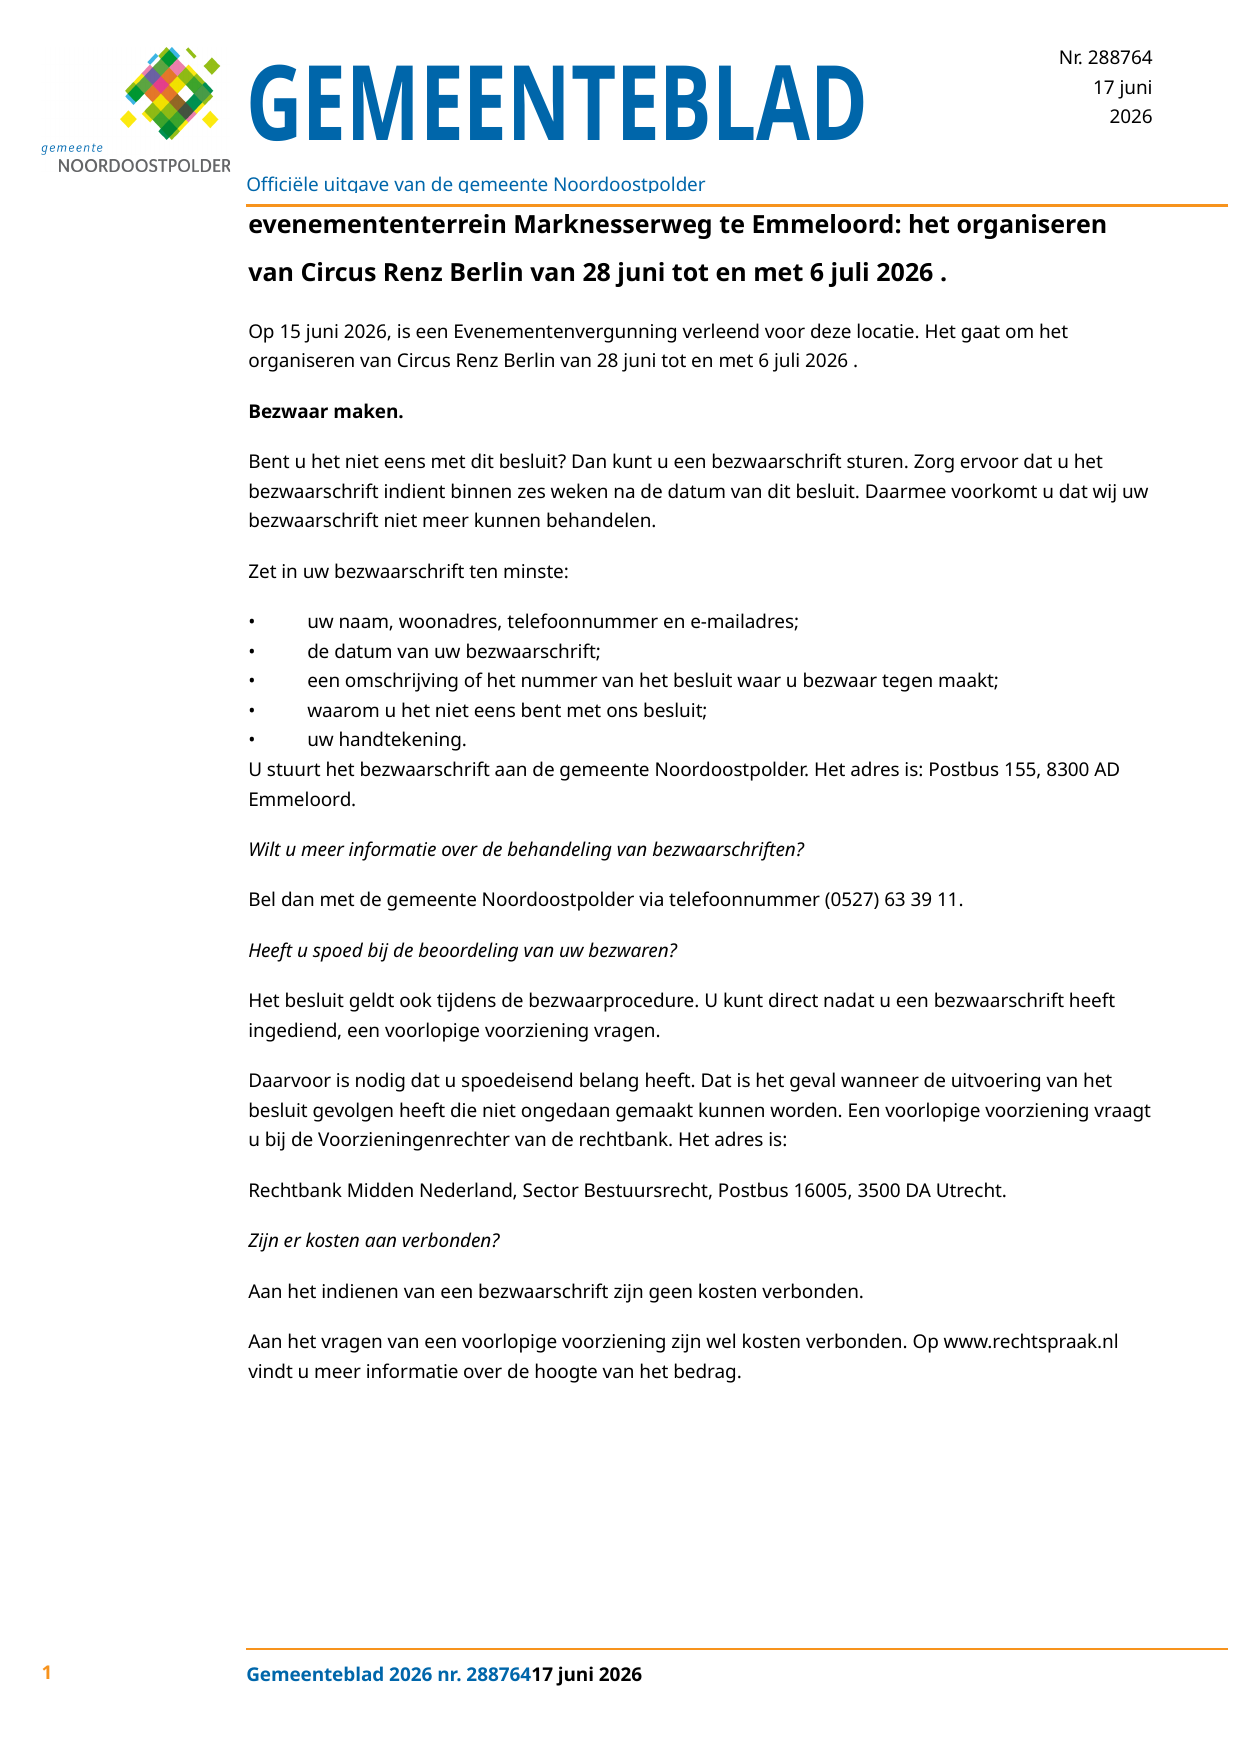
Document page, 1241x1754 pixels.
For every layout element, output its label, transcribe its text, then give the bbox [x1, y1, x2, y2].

text Het besluit geldt ook tijdens de bezwaarprocedure. U kunt direct nadat u een bezwaarschrift heeft ingediend, een voorlopige voorziening vragen. [248, 987, 1152, 1043]
text Bezwaar maken. [248, 398, 1152, 424]
text Bent u het niet eens met dit besluit? Dan kunt u een bezwaarschrift sturen. Zorg ervoor dat u het bezwaarschrift indient binnen zes weken na de datum van dit besluit. Daarmee voorkomt u dat wij uw bezwaarschrift niet meer kunnen behandelen. [248, 448, 1152, 533]
picture [41, 47, 231, 172]
text Daarvoor is nodig dat u spoedeisend belang heeft. Dat is het geval wanneer de uitvoering van het besluit gevolgen heeft die niet ongedaan gemaakt kunnen worden. Een voorlopige voorziening vraagt u bij de Voorzieningenrechter van de rechtbank. Het adres is: [248, 1067, 1152, 1152]
list uw naam, woonadres, telefoonnummer en e-mailadres; [248, 608, 1152, 634]
text evenemententerrein Marknesserweg te Emmeloord: het organiseren van Circus Renz Berlin van 28 juni tot en met 6 juli 2026 . [248, 207, 1152, 288]
list de datum van uw bezwaarschrift; [248, 638, 1152, 664]
text Heeft u spoed bij de beoordeling van uw bezwaren? [248, 937, 1152, 963]
text Wilt u meer informatie over de behandeling van bezwaarschriften? [248, 836, 1152, 862]
text Aan het vragen van een voorlopige voorziening zijn wel kosten verbonden. Op www.rechtspraak.nl vindt u meer informatie over de hoogte van het bedrag. [248, 1328, 1152, 1384]
text Rechtbank Midden Nederland, Sector Bestuursrecht, Postbus 16005, 3500 DA Utrecht. [248, 1177, 1152, 1203]
text Op 15 juni 2026, is een Evenementenvergunning verleend voor deze locatie. Het gaat om het organiseren van Circus Renz Berlin van 28 juni tot en met 6 juli 2026 . [248, 318, 1152, 373]
text Aan het indienen van een bezwaarschrift zijn geen kosten verbonden. [248, 1278, 1152, 1304]
list waarom u het niet eens bent met ons besluit; [248, 697, 1152, 723]
list uw handtekening. [248, 727, 1152, 752]
text Zijn er kosten aan verbonden? [248, 1227, 1152, 1253]
text Zet in uw bezwaarschrift ten minste: [248, 558, 1152, 584]
list een omschrijving of het nummer van het besluit waar u bezwaar tegen maakt; [248, 667, 1152, 693]
text U stuurt het bezwaarschrift aan de gemeente Noordoostpolder. Het adres is: Postbus 155, 8300 AD Emmeloord. [248, 756, 1152, 812]
text Bel dan met de gemeente Noordoostpolder via telefoonnummer (0527) 63 39 11. [248, 887, 1152, 912]
